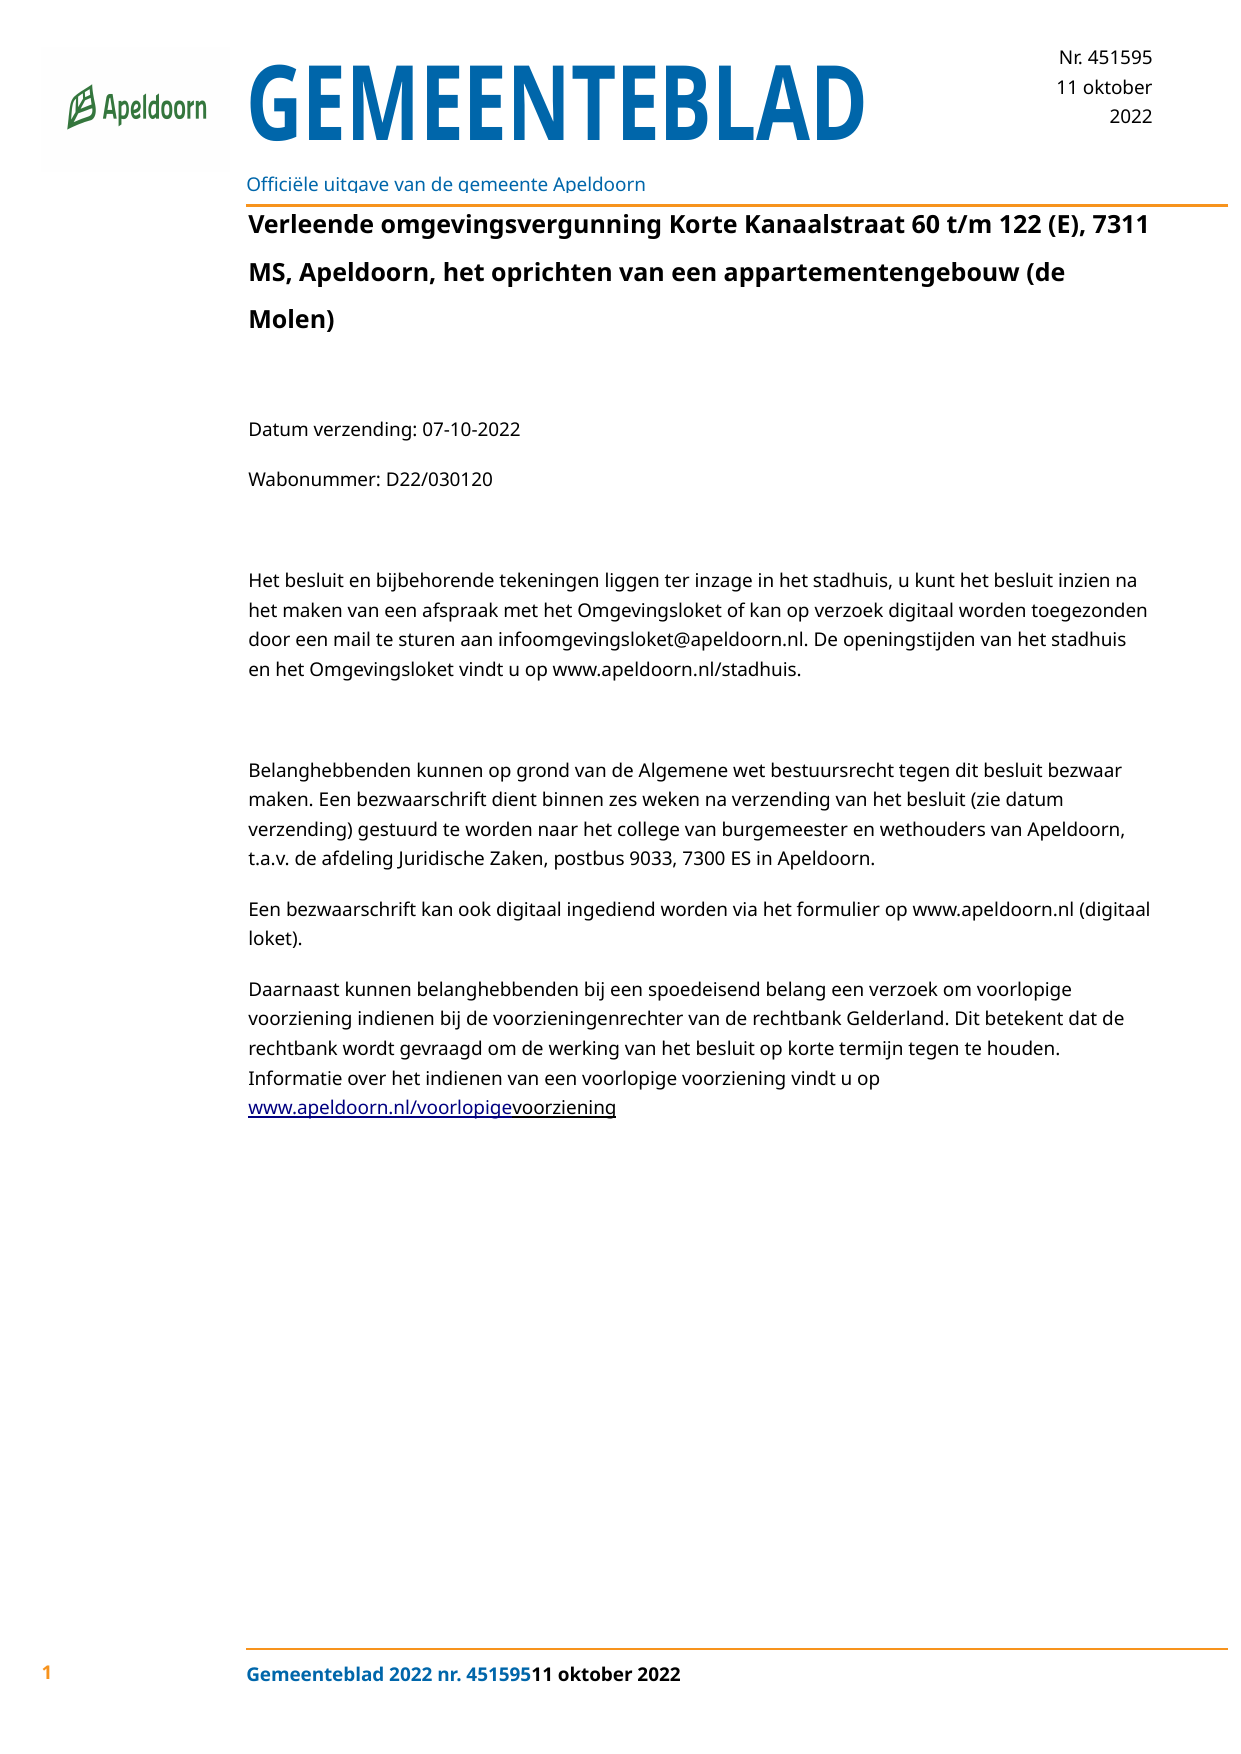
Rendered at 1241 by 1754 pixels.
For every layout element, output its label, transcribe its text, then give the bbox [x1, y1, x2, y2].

text Belanghebbenden kunnen op grond van de Algemene wet bestuursrecht tegen dit besluit bezwaar maken. Een bezwaarschrift dient binnen zes weken na verzending van het besluit (zie datum verzending) gestuurd te worden naar het college van burgemeester en wethouders van Apeldoorn, t.a.v. de afdeling Juridische Zaken, postbus 9033, 7300 ES in Apeldoorn. [248, 757, 1152, 871]
text Een bezwaarschrift kan ook digitaal ingediend worden via het formulier op www.apeldoorn.nl (digitaal loket). [248, 896, 1152, 951]
text Datum verzending: 07-10-2022 [248, 416, 1152, 442]
text Het besluit en bijbehorende tekeningen liggen ter inzage in het stadhuis, u kunt het besluit inzien na het maken van een afspraak met het Omgevingsloket of kan op verzoek digitaal worden toegezonden door een mail te sturen aan infoomgevingsloket@apeldoorn.nl. De openingstijden van het stadhuis en het Omgevingsloket vindt u op www.apeldoorn.nl/stadhuis. [248, 567, 1152, 682]
text Verleende omgevingsvergunning Korte Kanaalstraat 60 t/m 122 (E), 7311 MS, Apeldoorn, het oprichten van een appartementengebouw (de Molen) [248, 207, 1152, 336]
picture [41, 47, 231, 172]
text Wabonummer: D22/030120 [248, 466, 1152, 492]
text Daarnaast kunnen belanghebbenden bij een spoedeisend belang een verzoek om voorlopige voorziening indienen bij de voorzieningenrechter van de rechtbank Gelderland. Dit betekent dat de rechtbank wordt gevraagd om de werking van het besluit op korte termijn tegen te houden. Informatie over het indienen van een voorlopige voorziening vindt u op www.apeldoorn.nl/voorlopigevoorziening [248, 976, 1152, 1120]
